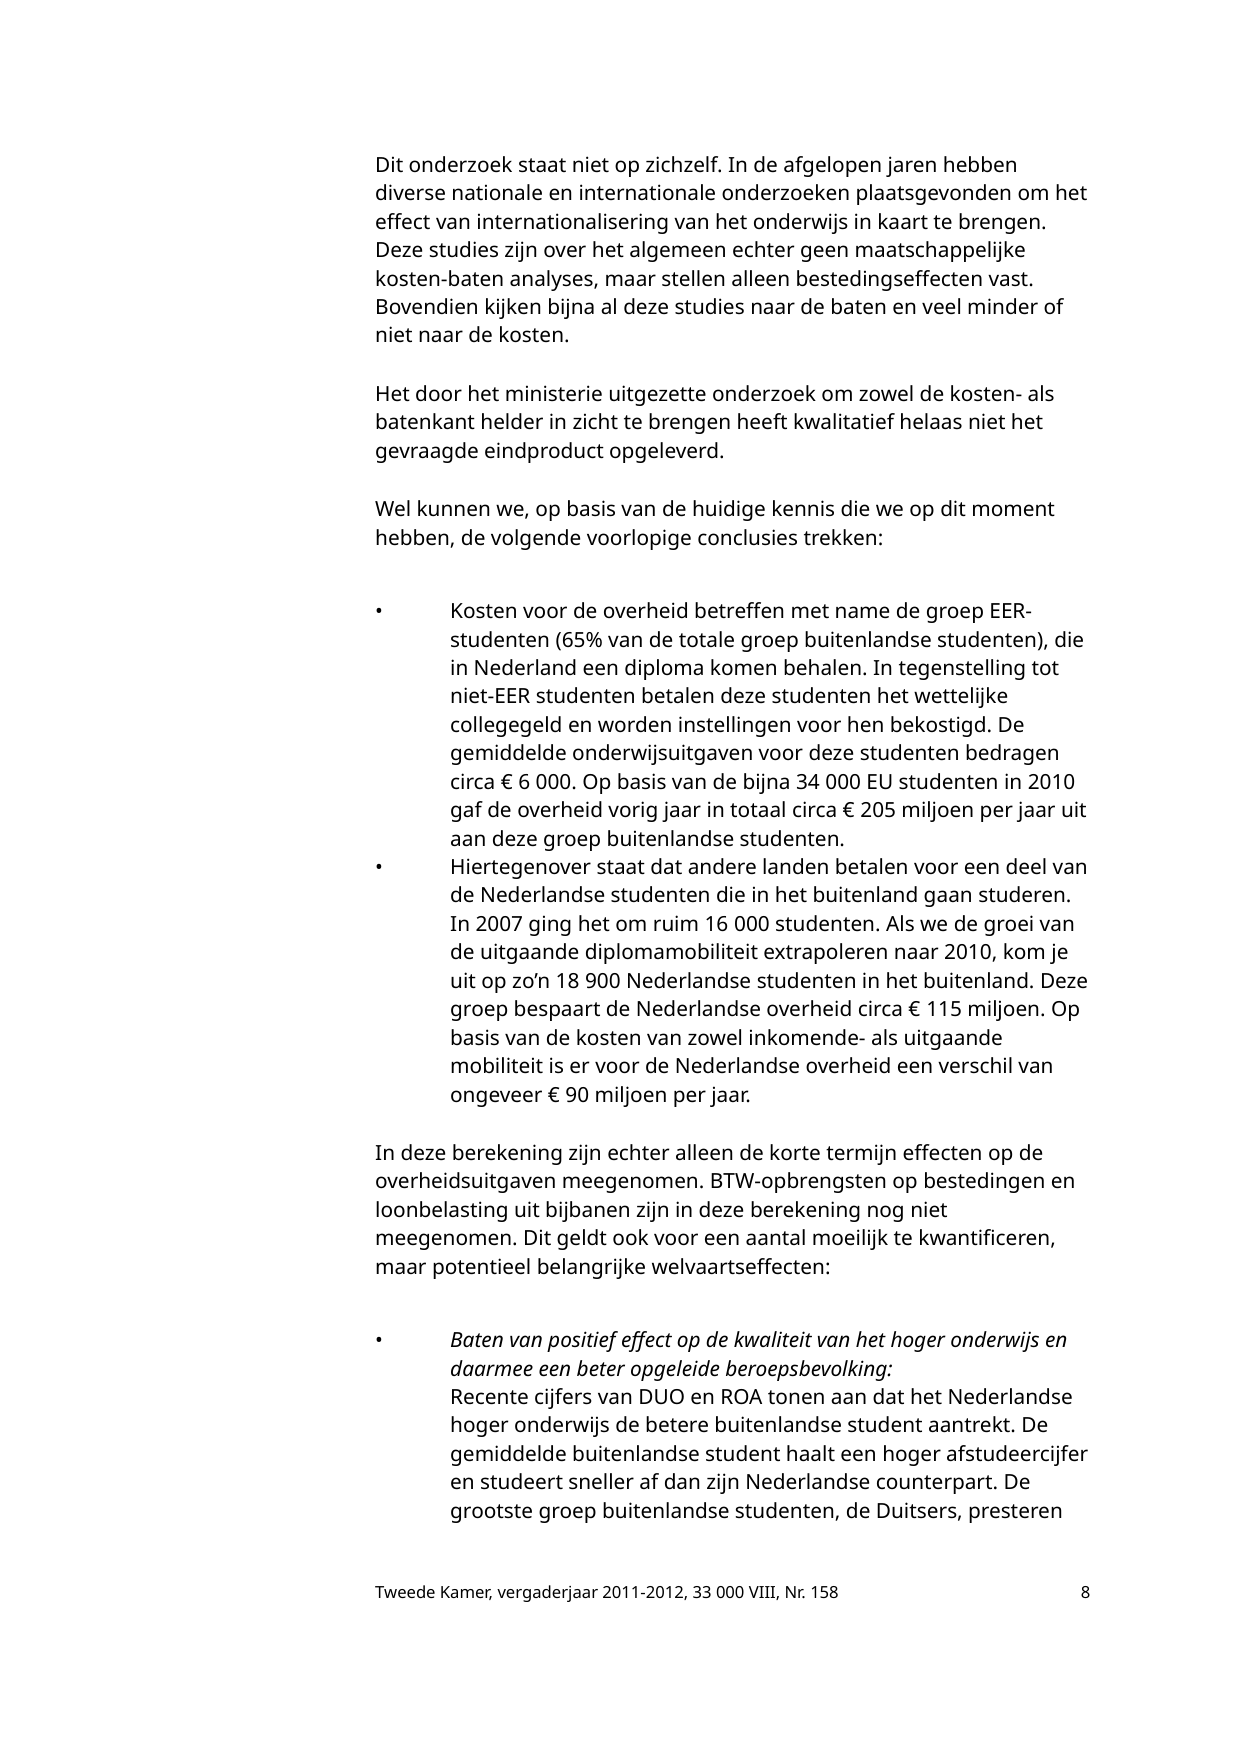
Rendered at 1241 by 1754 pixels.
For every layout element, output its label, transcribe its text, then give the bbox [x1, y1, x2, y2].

list Recente cijfers van DUO en ROA tonen aan dat het Nederlandse hoger onderwijs de betere buitenlandse student aantrekt. De gemiddelde buitenlandse student haalt een hoger afstudeercijfer en studeert sneller af dan zijn Nederlandse counterpart. De grootste groep buitenlandse studenten, de Duitsers, presteren [375, 1382, 1090, 1524]
list Kosten voor de overheid betreffen met name de groep EER-studenten (65% van de totale groep buitenlandse studenten), die in Nederland een diploma komen behalen. In tegenstelling tot niet-EER studenten betalen deze studenten het wettelijke collegegeld en worden instellingen voor hen bekostigd. De gemiddelde onderwijsuitgaven voor deze studenten bedragen circa € 6 000. Op basis van de bijna 34 000 EU studenten in 2010 gaf de overheid vorig jaar in totaal circa € 205 miljoen per jaar uit aan deze groep buitenlandse studenten. [375, 596, 1090, 852]
text In deze berekening zijn echter alleen de korte termijn effecten op de overheidsuitgaven meegenomen. BTW-opbrengsten op bestedingen en loonbelasting uit bijbanen zijn in deze berekening nog niet meegenomen. Dit geldt ook voor een aantal moeilijk te kwantificeren, maar potentieel belangrijke welvaartseffecten: [375, 1138, 1090, 1280]
text Dit onderzoek staat niet op zichzelf. In de afgelopen jaren hebben diverse nationale en internationale onderzoeken plaatsgevonden om het effect van internationalisering van het onderwijs in kaart te brengen. Deze studies zijn over het algemeen echter geen maatschappelijke kosten-baten analyses, maar stellen alleen bestedingseffecten vast. Bovendien kijken bijna al deze studies naar de baten en veel minder of niet naar de kosten. [375, 150, 1090, 349]
text Het door het ministerie uitgezette onderzoek om zowel de kosten- als batenkant helder in zicht te brengen heeft kwalitatief helaas niet het gevraagde eindproduct opgeleverd. [375, 379, 1090, 464]
list Baten van positief effect op de kwaliteit van het hoger onderwijs en daarmee een beter opgeleide beroepsbevolking: [375, 1325, 1090, 1382]
list Hiertegenover staat dat andere landen betalen voor een deel van de Nederlandse studenten die in het buitenland gaan studeren. In 2007 ging het om ruim 16 000 studenten. Als we de groei van de uitgaande diplomamobiliteit extrapoleren naar 2010, kom je uit op zo’n 18 900 Nederlandse studenten in het buitenland. Deze groep bespaart de Nederlandse overheid circa € 115 miljoen. Op basis van de kosten van zowel inkomende- als uitgaande mobiliteit is er voor de Nederlandse overheid een verschil van ongeveer € 90 miljoen per jaar. [375, 852, 1090, 1108]
text Wel kunnen we, op basis van de huidige kennis die we op dit moment hebben, de volgende voorlopige conclusies trekken: [375, 494, 1090, 551]
